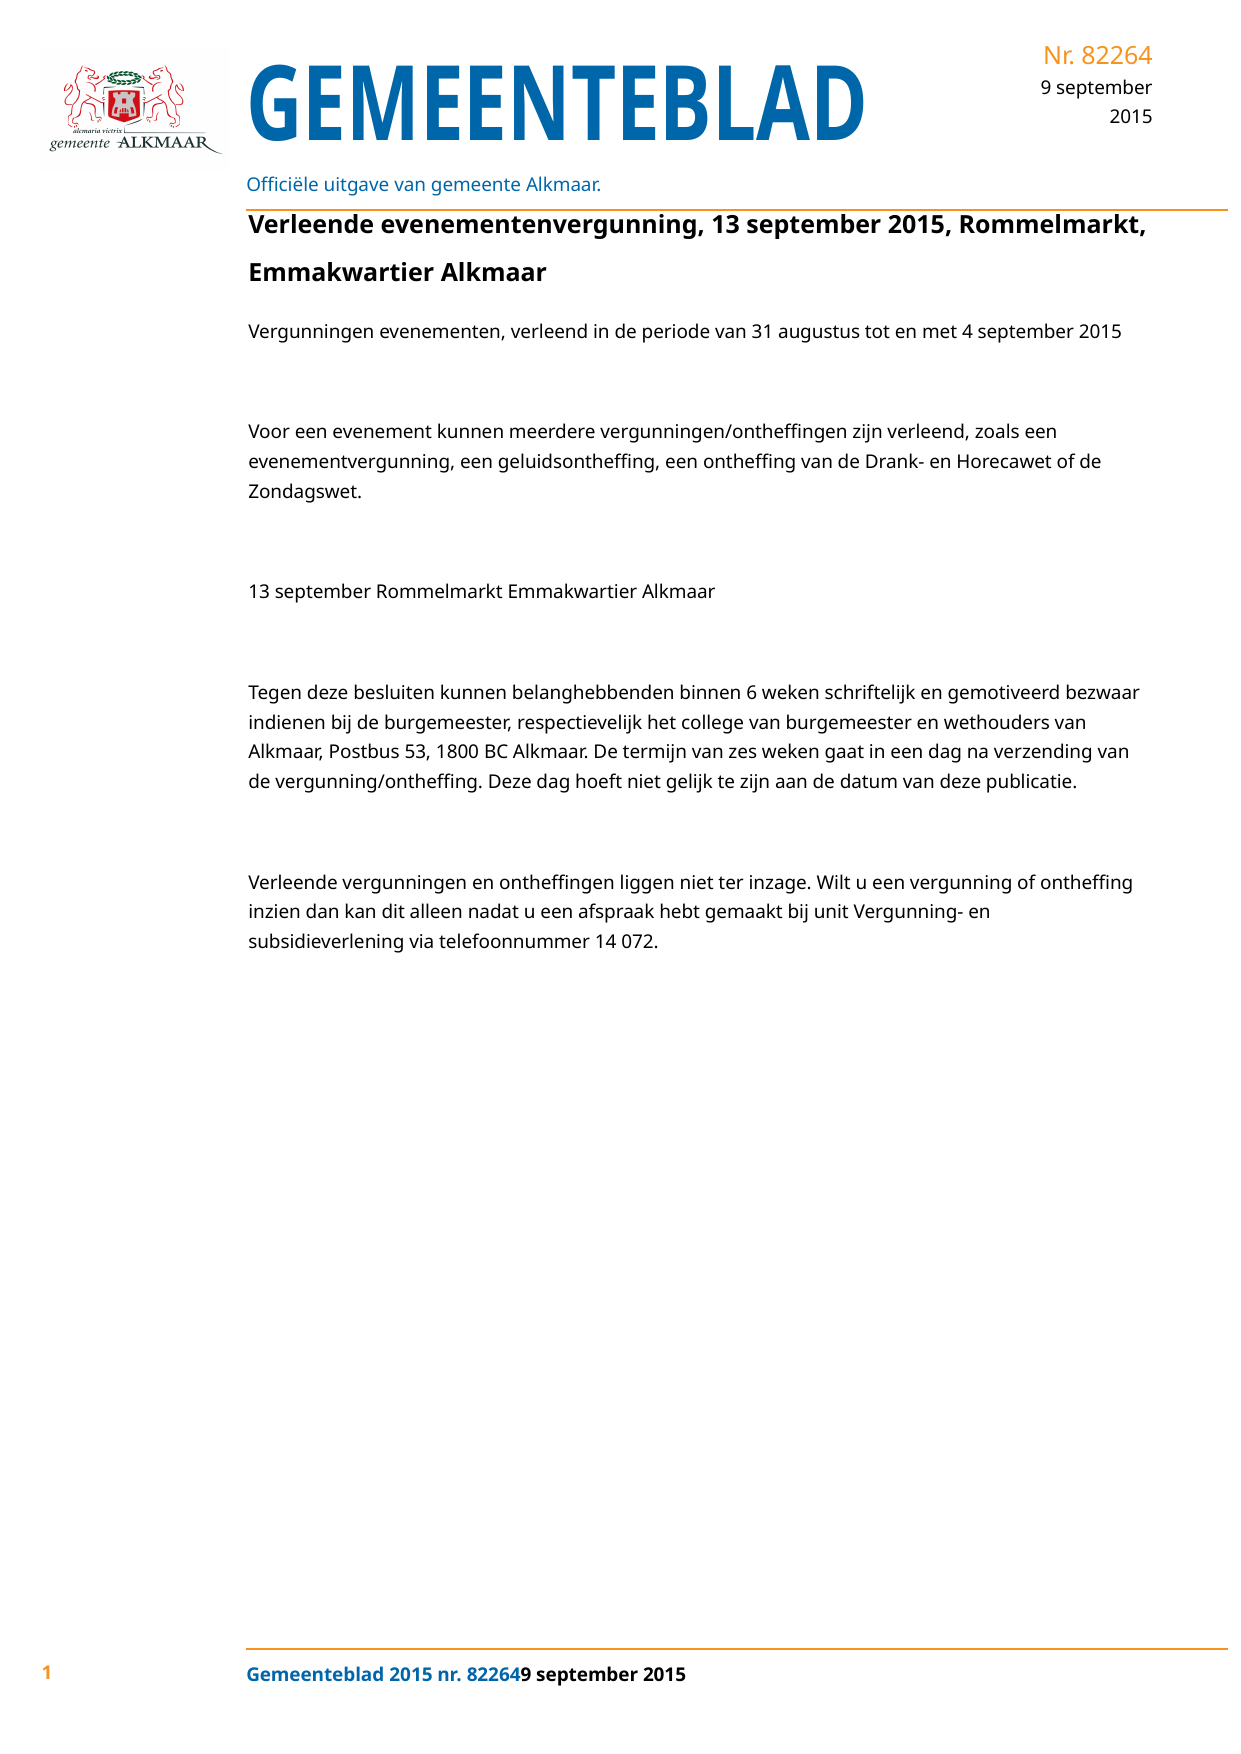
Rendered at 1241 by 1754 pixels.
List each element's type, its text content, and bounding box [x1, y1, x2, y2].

text Tegen deze besluiten kunnen belanghebbenden binnen 6 weken schriftelijk en gemotiveerd bezwaar indienen bij de burgemeester, respectievelijk het college van burgemeester en wethouders van Alkmaar, Postbus 53, 1800 BC Alkmaar. De termijn van zes weken gaat in een dag na verzending van de vergunning/ontheffing. Deze dag hoeft niet gelijk te zijn aan de datum van deze publicatie. [248, 679, 1152, 794]
text 13 september Rommelmarkt Emmakwartier Alkmaar [248, 579, 1152, 604]
text Verleende vergunningen en ontheffingen liggen niet ter inzage. Wilt u een vergunning of ontheffing inzien dan kan dit alleen nadat u een afspraak hebt gemaakt bij unit Vergunning- en subsidieverlening via telefoonnummer 14 072. [248, 869, 1152, 954]
text Voor een evenement kunnen meerdere vergunningen/ontheffingen zijn verleend, zoals een evenementvergunning, een geluidsontheffing, een ontheffing van de Drank- en Horecawet of de Zondagswet. [248, 419, 1152, 504]
text Verleende evenementenvergunning, 13 september 2015, Rommelmarkt, Emmakwartier Alkmaar [248, 211, 1152, 288]
picture [41, 47, 231, 172]
text Vergunningen evenementen, verleend in de periode van 31 augustus tot en met 4 september 2015 [248, 318, 1152, 344]
